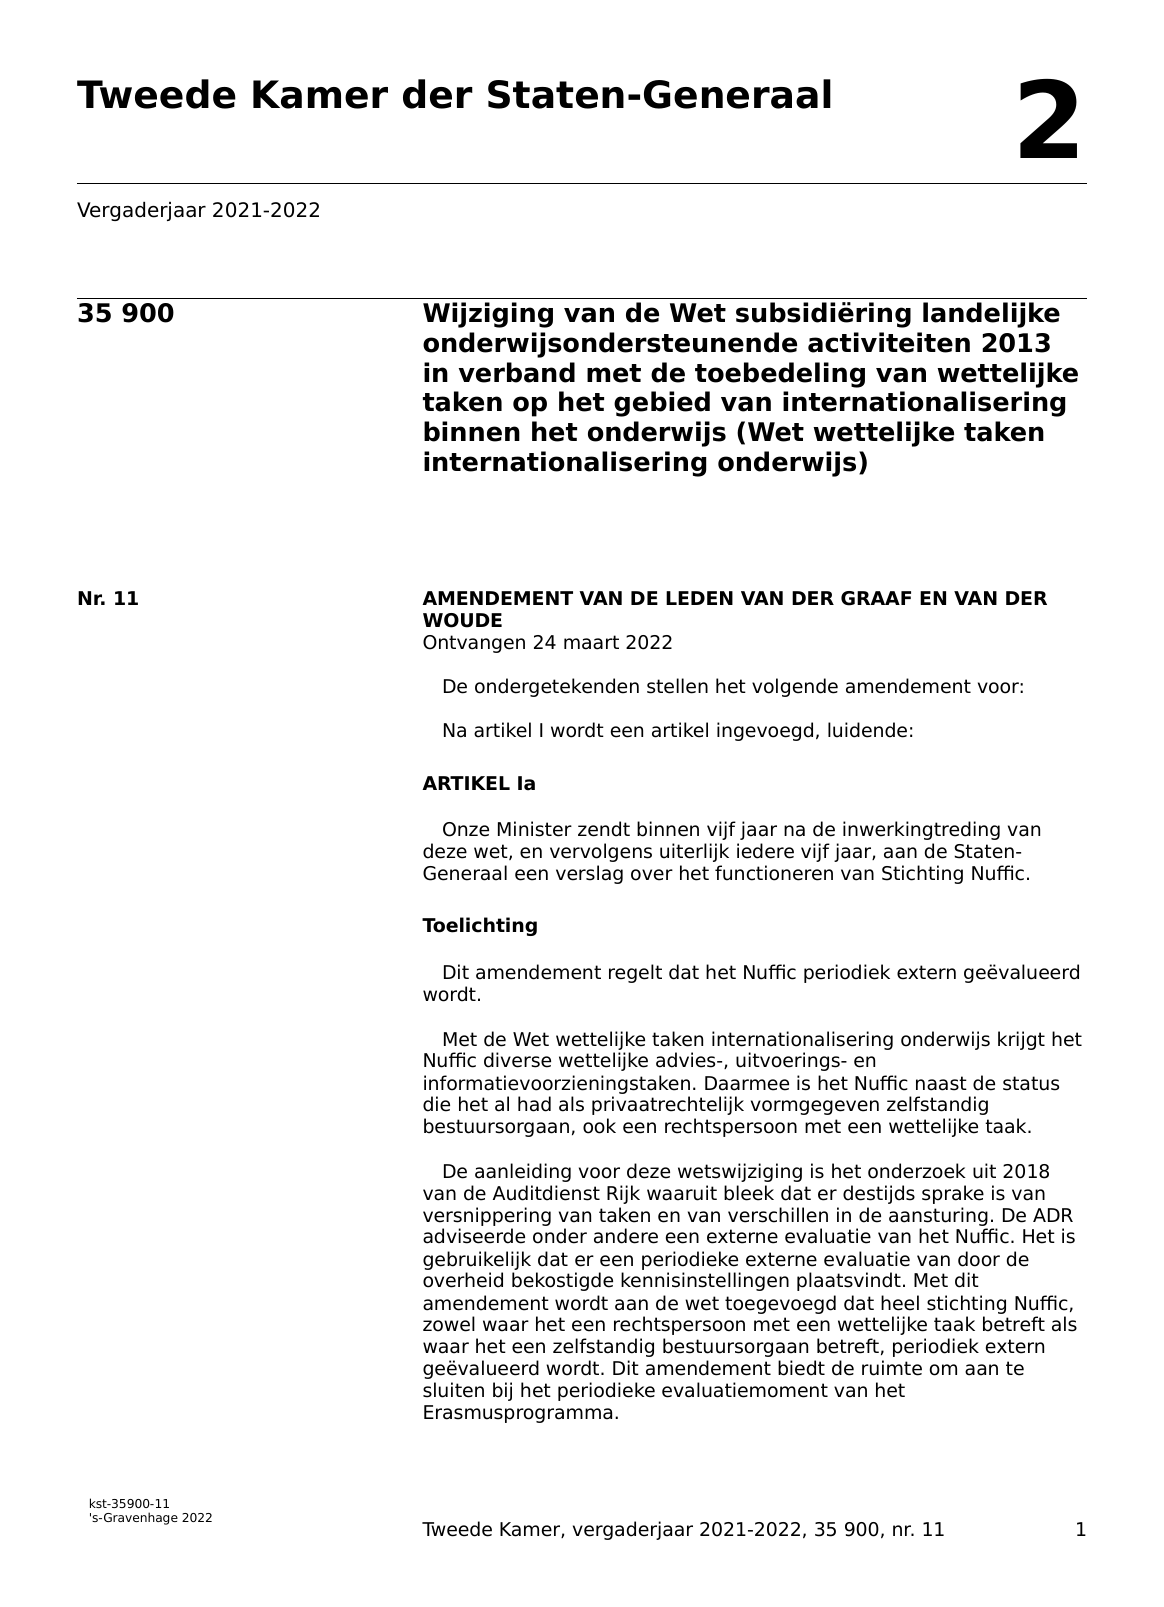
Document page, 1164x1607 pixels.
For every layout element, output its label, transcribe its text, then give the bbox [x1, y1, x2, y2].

text Na artikel I wordt een artikel ingevoegd, luidende: [422, 720, 1087, 742]
subtitle ARTIKEL Ia [422, 772, 1087, 794]
text De aanleiding voor deze wetswijziging is het onderzoek uit 2018 van de Auditdienst Rijk waaruit bleek dat er destijds sprake is van versnippering van taken en van verschillen in de aansturing. De ADR adviseerde onder andere een externe evaluatie van het Nuffic. Het is gebruikelijk dat er een periodieke externe evaluatie van door de overheid bekostigde kennisinstellingen plaatsvindt. Met dit amendement wordt aan de wet toegevoegd dat heel stichting Nuffic, zowel waar het een rechtspersoon met een wettelijke taak betreft als waar het een zelfstandig bestuursorgaan betreft, periodiek extern geëvalueerd wordt. Dit amendement biedt de ruimte om aan te sluiten bij het periodieke evaluatiemoment van het Erasmusprogramma. [422, 1161, 1087, 1424]
text 's-Gravenhage 2022 [88, 1511, 323, 1525]
text De ondergetekenden stellen het volgende amendement voor: [422, 676, 1087, 698]
subtitle Nr. 11 AMENDEMENT VAN DE LEDEN VAN DER GRAAF EN VAN DER WOUDE [77, 588, 1087, 632]
table_header Tweede Kamer der Staten-Generaal [77, 59, 886, 183]
subtitle 35 900 Wijziging van de Wet subsidiëring landelijke onderwijsondersteunende activiteiten 2013 in verband met de toebedeling van wettelijke taken op het gebied van internationalisering binnen het onderwijs (Wet wettelijke taken internationalisering onderwijs) [77, 299, 1087, 477]
table_header 2 [886, 59, 1087, 183]
text kst-35900-11 [88, 1497, 323, 1511]
subtitle Toelichting [422, 915, 1087, 937]
table_cell Vergaderjaar 2021-2022 [77, 184, 1087, 298]
text Dit amendement regelt dat het Nuffic periodiek extern geëvalueerd wordt. [422, 962, 1087, 1006]
text Onze Minister zendt binnen vijf jaar na de inwerkingtreding van deze wet, en vervolgens uiterlijk iedere vijf jaar, aan de Staten-Generaal een verslag over het functioneren van Stichting Nuffic. [422, 819, 1087, 885]
text Met de Wet wettelijke taken internationalisering onderwijs krijgt het Nuffic diverse wettelijke advies-, uitvoerings- en informatievoorzieningstaken. Daarmee is het Nuffic naast de status die het al had als privaatrechtelijk vormgegeven zelfstandig bestuursorgaan, ook een rechtspersoon met een wettelijke taak. [422, 1028, 1087, 1138]
text Ontvangen 24 maart 2022 [422, 632, 1087, 654]
